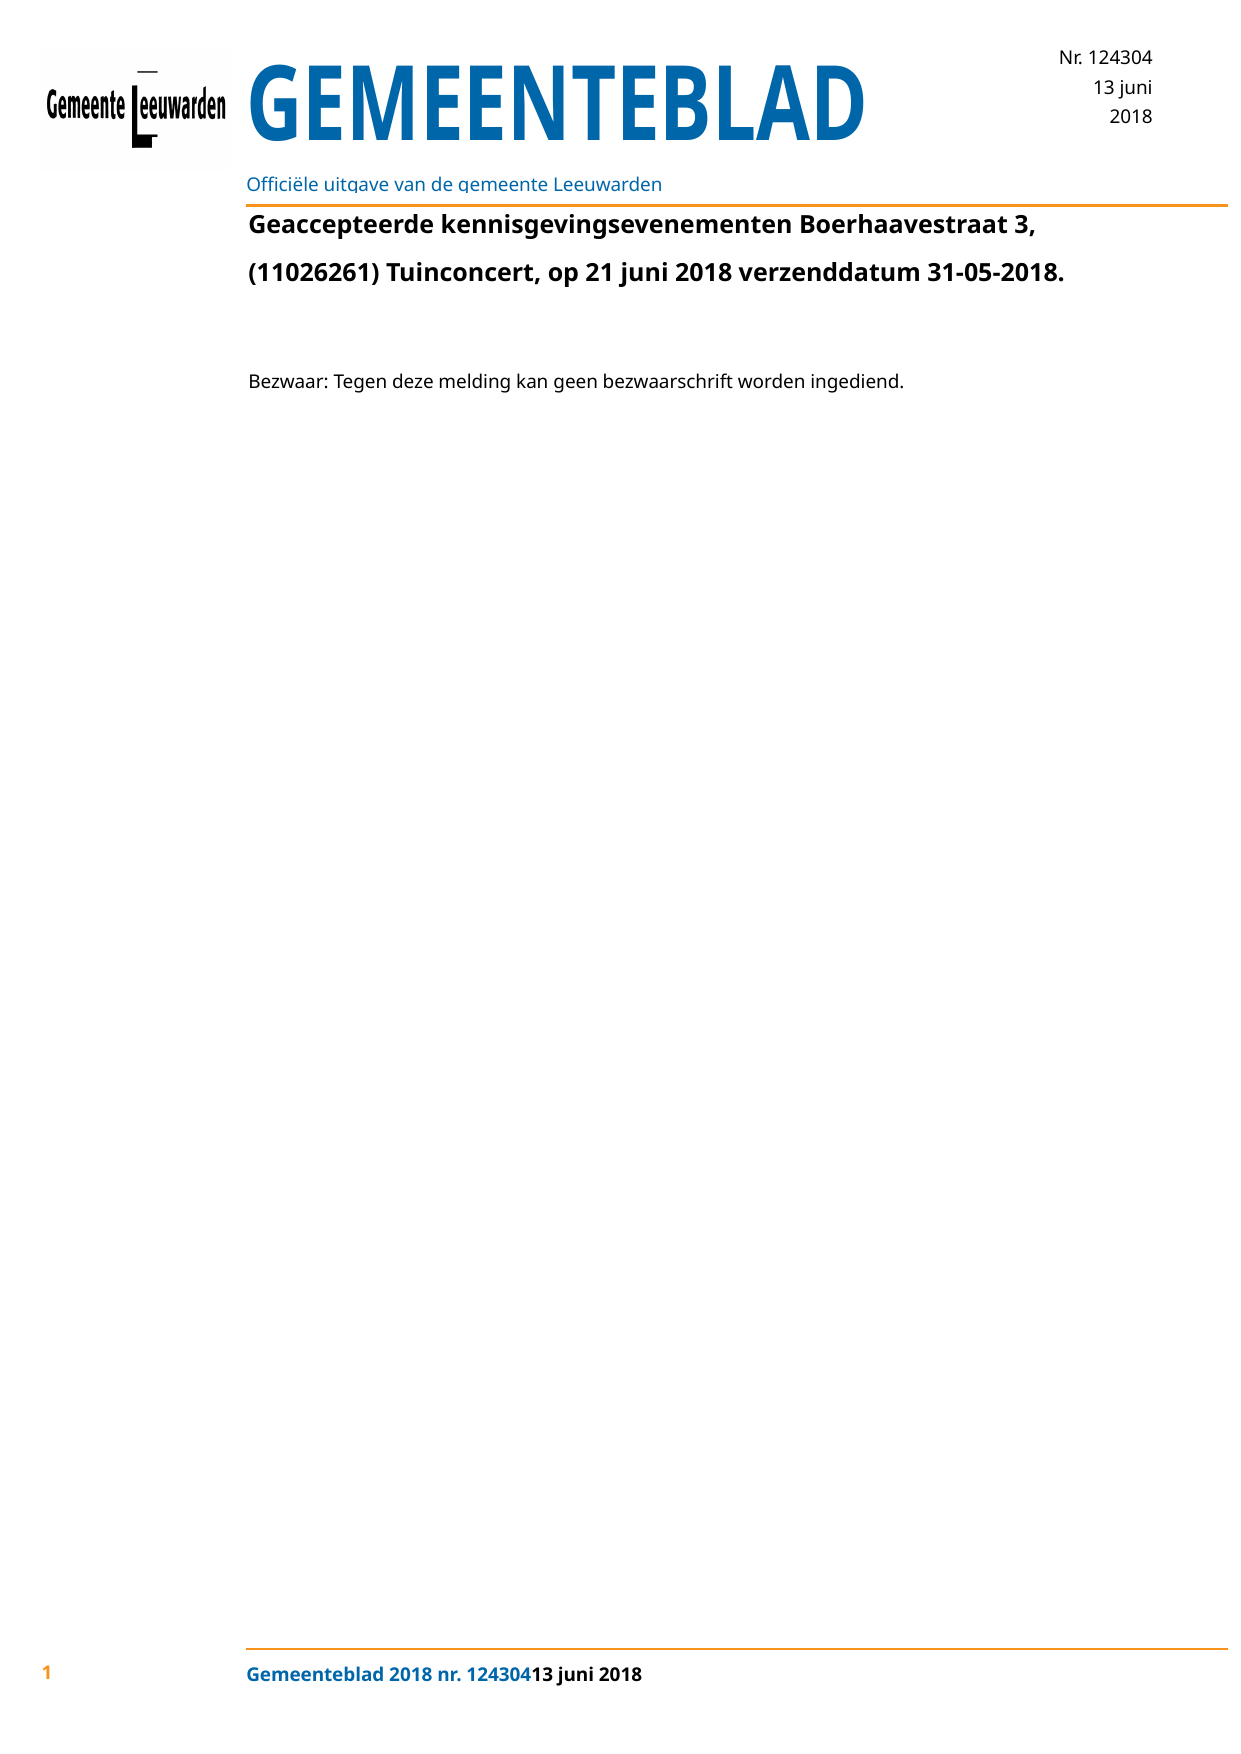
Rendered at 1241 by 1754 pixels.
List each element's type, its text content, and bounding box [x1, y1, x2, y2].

picture [41, 47, 231, 172]
text Geaccepteerde kennisgevingsevenementen Boerhaavestraat 3, (11026261) Tuinconcert, op 21 juni 2018 verzenddatum 31-05-2018. [248, 207, 1152, 288]
text Bezwaar: Tegen deze melding kan geen bezwaarschrift worden ingediend. [248, 368, 1152, 394]
